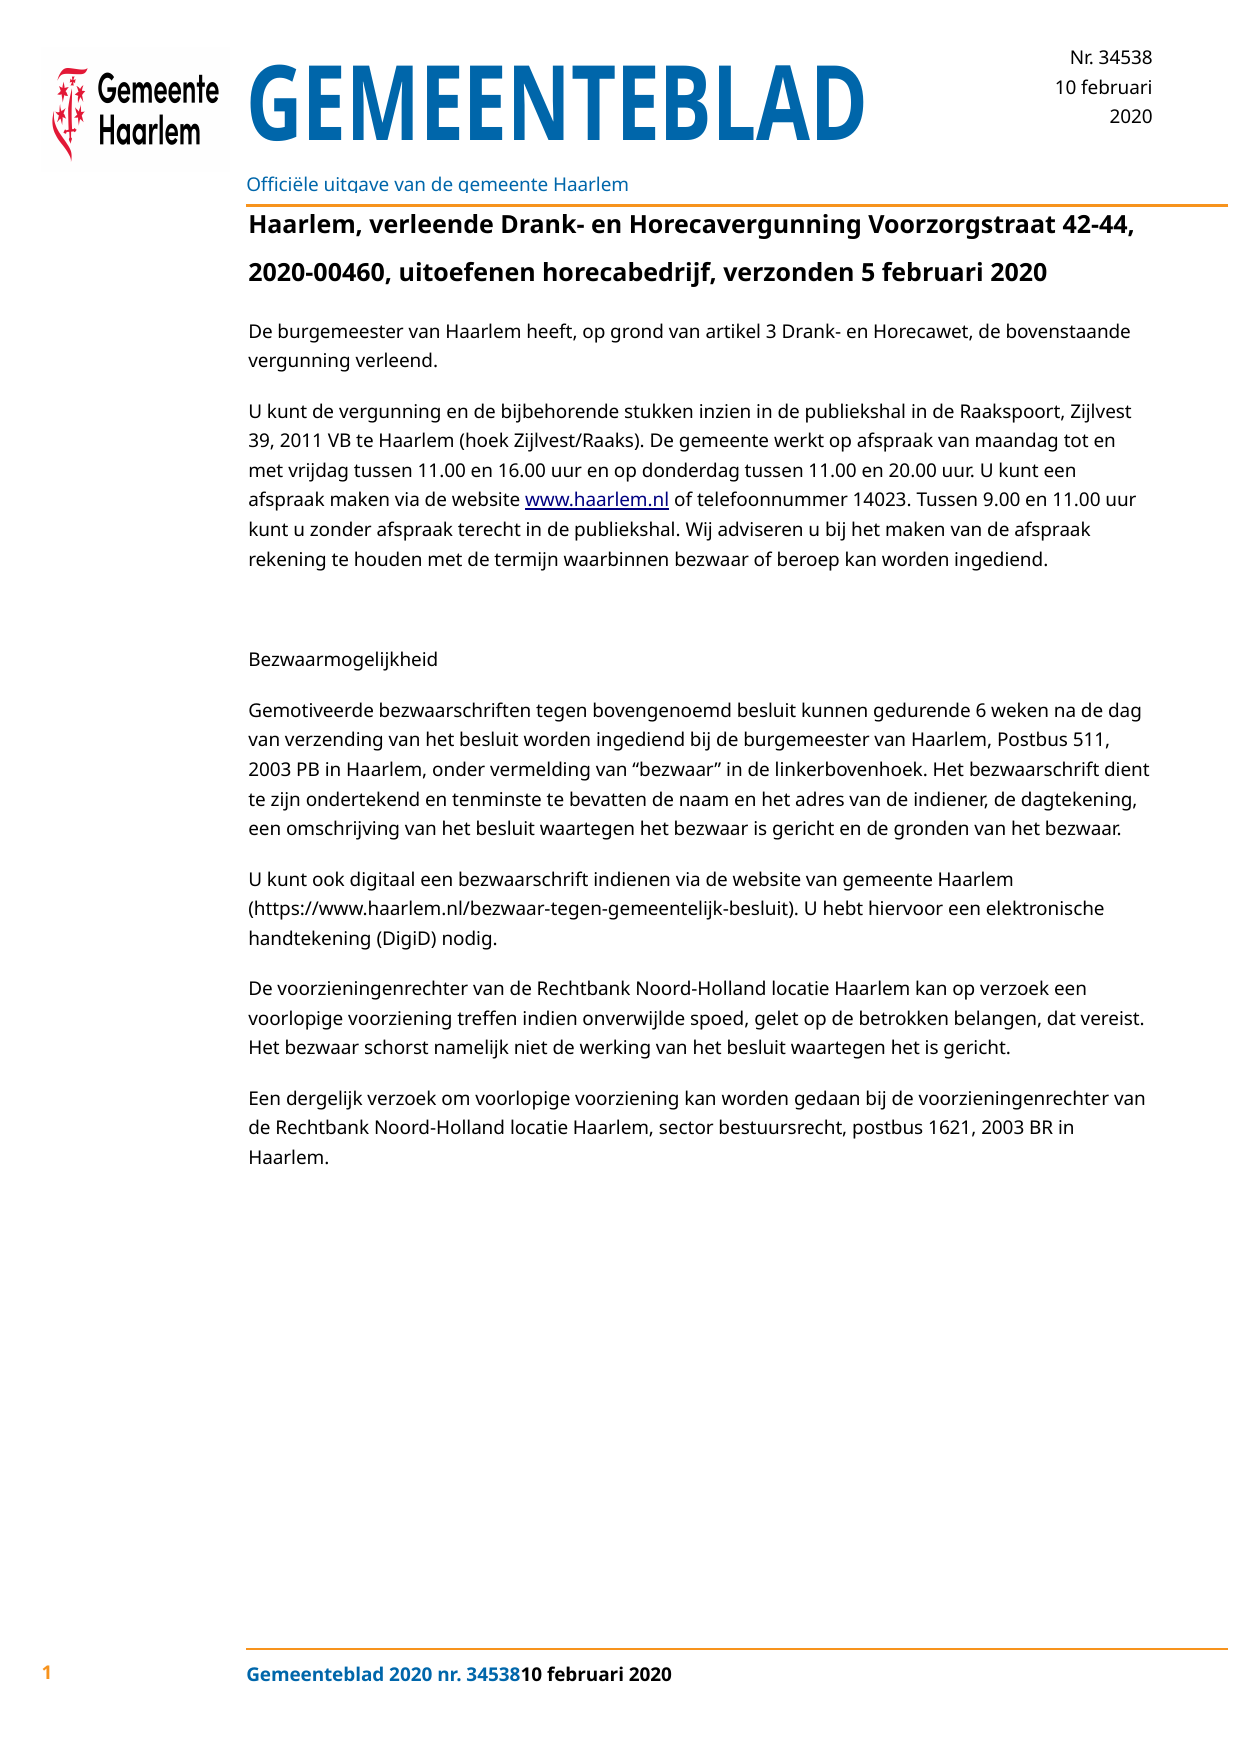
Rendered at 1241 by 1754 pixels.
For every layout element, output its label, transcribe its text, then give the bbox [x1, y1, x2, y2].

text Haarlem, verleende Drank- en Horecavergunning Voorzorgstraat 42-44, 2020-00460, uitoefenen horecabedrijf, verzonden 5 februari 2020 [248, 207, 1152, 288]
text Een dergelijk verzoek om voorlopige voorziening kan worden gedaan bij de voorzieningenrechter van de Rechtbank Noord-Holland locatie Haarlem, sector bestuursrecht, postbus 1621, 2003 BR in Haarlem. [248, 1085, 1152, 1170]
text U kunt de vergunning en de bijbehorende stukken inzien in de publiekshal in de Raakspoort, Zijlvest 39, 2011 VB te Haarlem (hoek Zijlvest/Raaks). De gemeente werkt op afspraak van maandag tot en met vrijdag tussen 11.00 en 16.00 uur en op donderdag tussen 11.00 en 20.00 uur. U kunt een afspraak maken via de website www.haarlem.nl of telefoonnummer 14023. Tussen 9.00 en 11.00 uur kunt u zonder afspraak terecht in de publiekshal. Wij adviseren u bij het maken van de afspraak rekening te houden met de termijn waarbinnen bezwaar of beroep kan worden ingediend. [248, 398, 1152, 572]
text U kunt ook digitaal een bezwaarschrift indienen via de website van gemeente Haarlem (https://www.haarlem.nl/bezwaar-tegen-gemeentelijk-besluit). U hebt hiervoor een elektronische handtekening (DigiD) nodig. [248, 866, 1152, 951]
text De burgemeester van Haarlem heeft, op grond van artikel 3 Drank- en Horecawet, de bovenstaande vergunning verleend. [248, 318, 1152, 373]
text Gemotiveerde bezwaarschriften tegen bovengenoemd besluit kunnen gedurende 6 weken na de dag van verzending van het besluit worden ingediend bij de burgemeester van Haarlem, Postbus 511, 2003 PB in Haarlem, onder vermelding van “bezwaar” in de linkerbovenhoek. Het bezwaarschrift dient te zijn ondertekend en tenminste te bevatten de naam en het adres van de indiener, de dagtekening, een omschrijving van het besluit waartegen het bezwaar is gericht en de gronden van het bezwaar. [248, 697, 1152, 841]
picture [41, 47, 231, 172]
text Bezwaarmogelijkheid [248, 647, 1152, 672]
text De voorzieningenrechter van de Rechtbank Noord-Holland locatie Haarlem kan op verzoek een voorlopige voorziening treffen indien onverwijlde spoed, gelet op de betrokken belangen, dat vereist. Het bezwaar schorst namelijk niet de werking van het besluit waartegen het is gericht. [248, 975, 1152, 1060]
